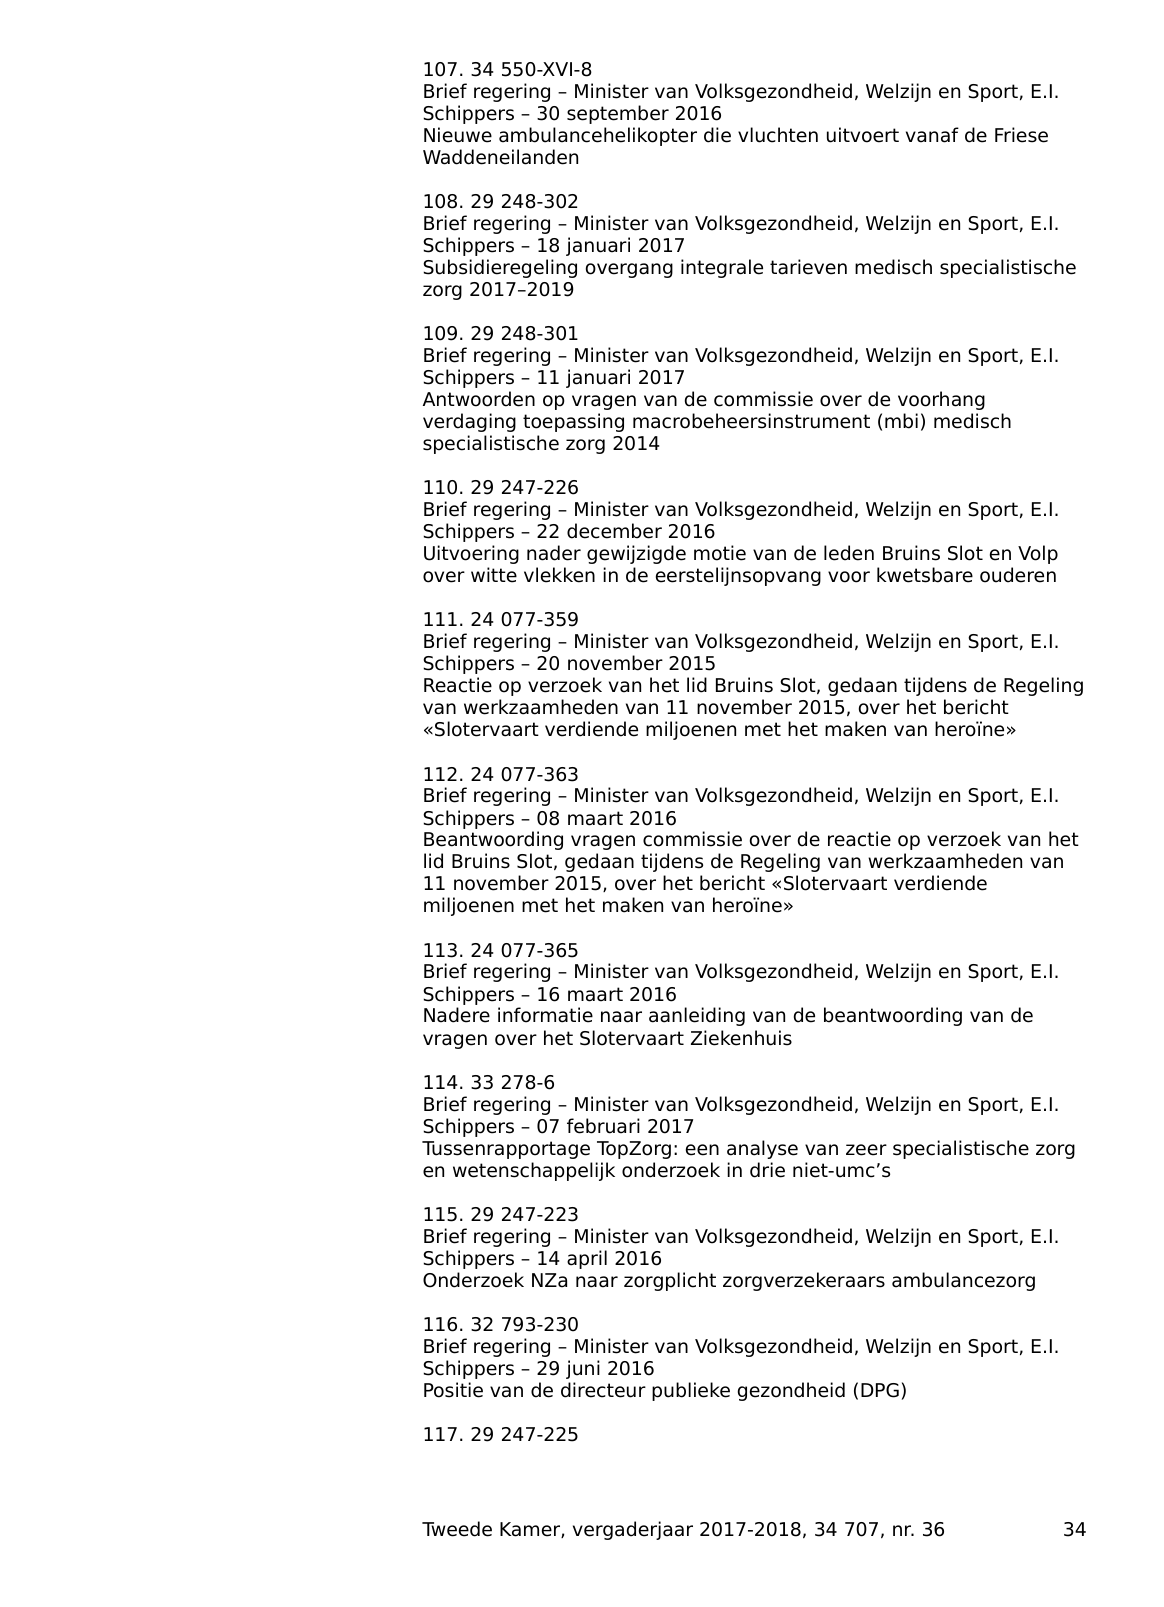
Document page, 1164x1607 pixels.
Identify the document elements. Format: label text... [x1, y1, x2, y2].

text Brief regering – Minister van Volksgezondheid, Welzijn en Sport, E.I. Schippers – 30 september 2016 [422, 81, 1087, 125]
text 111. 24 077-359 [422, 609, 1087, 631]
text Nieuwe ambulancehelikopter die vluchten uitvoert vanaf de Friese Waddeneilanden [422, 125, 1087, 169]
text 107. 34 550-XVI-8 [422, 59, 1087, 81]
text Brief regering – Minister van Volksgezondheid, Welzijn en Sport, E.I. Schippers – 22 december 2016 [422, 499, 1087, 543]
text 112. 24 077-363 [422, 763, 1087, 785]
text Tussenrapportage TopZorg: een analyse van zeer specialistische zorg en wetenschappelijk onderzoek in drie niet-umc’s [422, 1137, 1087, 1181]
text Beantwoording vragen commissie over de reactie op verzoek van het lid Bruins Slot, gedaan tijdens de Regeling van werkzaamheden van 11 november 2015, over het bericht «Slotervaart verdiende miljoenen met het maken van heroïne» [422, 829, 1087, 917]
text Nadere informatie naar aanleiding van de beantwoording van de vragen over het Slotervaart Ziekenhuis [422, 1005, 1087, 1049]
text Brief regering – Minister van Volksgezondheid, Welzijn en Sport, E.I. Schippers – 14 april 2016 [422, 1226, 1087, 1269]
text Uitvoering nader gewijzigde motie van de leden Bruins Slot en Volp over witte vlekken in de eerstelijnsopvang voor kwetsbare ouderen [422, 543, 1087, 587]
text Onderzoek NZa naar zorgplicht zorgverzekeraars ambulancezorg [422, 1269, 1087, 1292]
text 114. 33 278-6 [422, 1072, 1087, 1093]
text 110. 29 247-226 [422, 477, 1087, 499]
text Brief regering – Minister van Volksgezondheid, Welzijn en Sport, E.I. Schippers – 08 maart 2016 [422, 785, 1087, 829]
text 113. 24 077-365 [422, 939, 1087, 961]
text Positie van de directeur publieke gezondheid (DPG) [422, 1380, 1087, 1402]
text Brief regering – Minister van Volksgezondheid, Welzijn en Sport, E.I. Schippers – 29 juni 2016 [422, 1336, 1087, 1380]
text 116. 32 793-230 [422, 1314, 1087, 1336]
text 117. 29 247-225 [422, 1424, 1087, 1446]
text 115. 29 247-223 [422, 1204, 1087, 1226]
text Reactie op verzoek van het lid Bruins Slot, gedaan tijdens de Regeling van werkzaamheden van 11 november 2015, over het bericht «Slotervaart verdiende miljoenen met het maken van heroïne» [422, 675, 1087, 741]
text 109. 29 248-301 [422, 323, 1087, 345]
text Brief regering – Minister van Volksgezondheid, Welzijn en Sport, E.I. Schippers – 18 januari 2017 [422, 213, 1087, 257]
text Brief regering – Minister van Volksgezondheid, Welzijn en Sport, E.I. Schippers – 11 januari 2017 [422, 345, 1087, 389]
text 108. 29 248-302 [422, 191, 1087, 213]
text Brief regering – Minister van Volksgezondheid, Welzijn en Sport, E.I. Schippers – 16 maart 2016 [422, 961, 1087, 1005]
text Subsidieregeling overgang integrale tarieven medisch specialistische zorg 2017–2019 [422, 257, 1087, 301]
text Brief regering – Minister van Volksgezondheid, Welzijn en Sport, E.I. Schippers – 20 november 2015 [422, 631, 1087, 675]
text Brief regering – Minister van Volksgezondheid, Welzijn en Sport, E.I. Schippers – 07 februari 2017 [422, 1093, 1087, 1137]
text Antwoorden op vragen van de commissie over de voorhang verdaging toepassing macrobeheersinstrument (mbi) medisch specialistische zorg 2014 [422, 389, 1087, 455]
